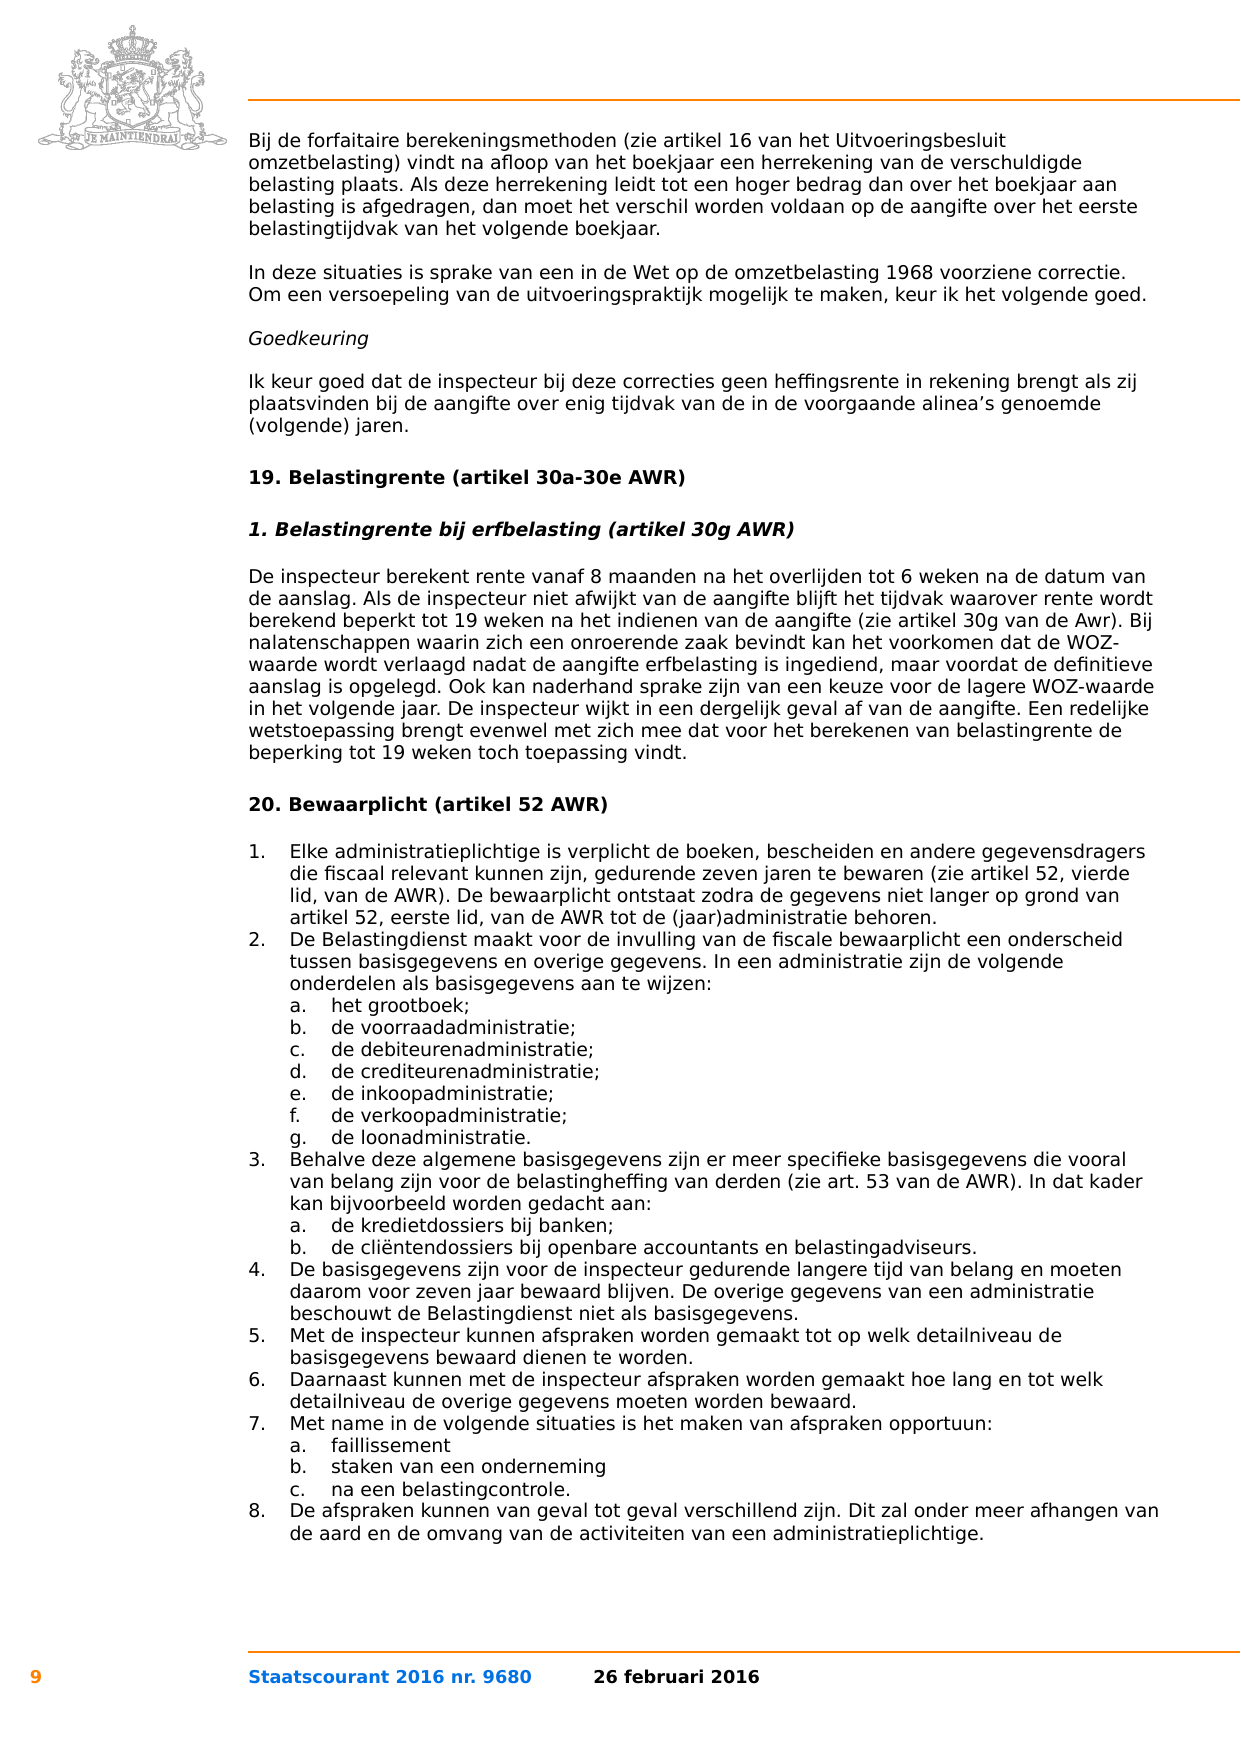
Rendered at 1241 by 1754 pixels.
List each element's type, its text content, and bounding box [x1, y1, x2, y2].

picture [38, 25, 227, 150]
text a. faillissement [289, 1434, 1163, 1456]
text a. het grootboek; [289, 995, 1163, 1017]
text b. staken van een onderneming [289, 1456, 1163, 1478]
text 1. Elke administratieplichtige is verplicht de boeken, bescheiden en andere gegevensdragers die fiscaal relevant kunnen zijn, gedurende zeven jaren te bewaren (zie artikel 52, vierde lid, van de AWR). De bewaarplicht ontstaat zodra de gegevens niet langer op grond van artikel 52, eerste lid, van de AWR tot de (jaar)administratie behoren. [248, 841, 1163, 929]
text 5. Met de inspecteur kunnen afspraken worden gemaakt tot op welk detailniveau de basisgegevens bewaard dienen te worden. [248, 1324, 1163, 1368]
text e. de inkoopadministratie; [289, 1083, 1163, 1105]
subtitle 20. Bewaarplicht (artikel 52 AWR) [248, 794, 1163, 816]
text b. de voorraadadministratie; [289, 1017, 1163, 1039]
text a. de kredietdossiers bij banken; [289, 1215, 1163, 1237]
text 3. Behalve deze algemene basisgegevens zijn er meer specifieke basisgegevens die vooral van belang zijn voor de belastingheffing van derden (zie art. 53 van de AWR). In dat kader kan bijvoorbeeld worden gedacht aan: [248, 1149, 1163, 1215]
text g. de loonadministratie. [289, 1127, 1163, 1149]
text c. de debiteurenadministratie; [289, 1039, 1163, 1061]
text 7. Met name in de volgende situaties is het maken van afspraken opportuun: [248, 1412, 1163, 1434]
text b. de cliëntendossiers bij openbare accountants en belastingadviseurs. [289, 1237, 1163, 1259]
text 2. De Belastingdienst maakt voor de invulling van de fiscale bewaarplicht een onderscheid tussen basisgegevens en overige gegevens. In een administratie zijn de volgende onderdelen als basisgegevens aan te wijzen: [248, 929, 1163, 995]
text Ik keur goed dat de inspecteur bij deze correcties geen heffingsrente in rekening brengt als zij plaatsvinden bij de aangifte over enig tijdvak van de in de voorgaande alinea’s genoemde (volgende) jaren. [248, 371, 1163, 437]
text d. de crediteurenadministratie; [289, 1061, 1163, 1083]
text 8. De afspraken kunnen van geval tot geval verschillend zijn. Dit zal onder meer afhangen van de aard en de omvang van de activiteiten van een administratieplichtige. [248, 1500, 1163, 1544]
text f. de verkoopadministratie; [289, 1105, 1163, 1127]
text c. na een belastingcontrole. [289, 1478, 1163, 1500]
text Bij de forfaitaire berekeningsmethoden (zie artikel 16 van het Uitvoeringsbesluit omzetbelasting) vindt na afloop van het boekjaar een herrekening van de verschuldigde belasting plaats. Als deze herrekening leidt tot een hoger bedrag dan over het boekjaar aan belasting is afgedragen, dan moet het verschil worden voldaan op de aangifte over het eerste belastingtijdvak van het volgende boekjaar. [248, 130, 1163, 240]
text De inspecteur berekent rente vanaf 8 maanden na het overlijden tot 6 weken na de datum van de aanslag. Als de inspecteur niet afwijkt van de aangifte blijft het tijdvak waarover rente wordt berekend beperkt tot 19 weken na het indienen van de aangifte (zie artikel 30g van de Awr). Bij nalatenschappen waarin zich een onroerende zaak bevindt kan het voorkomen dat de WOZ-waarde wordt verlaagd nadat de aangifte erfbelasting is ingediend, maar voordat de definitieve aanslag is opgelegd. Ook kan naderhand sprake zijn van een keuze voor de lagere WOZ-waarde in het volgende jaar. De inspecteur wijkt in een dergelijk geval af van de aangifte. Een redelijke wetstoepassing brengt evenwel met zich mee dat voor het berekenen van belastingrente de beperking tot 19 weken toch toepassing vindt. [248, 566, 1163, 764]
text In deze situaties is sprake van een in de Wet op de omzetbelasting 1968 voorziene correctie. Om een versoepeling van de uitvoeringspraktijk mogelijk te maken, keur ik het volgende goed. [248, 262, 1163, 306]
subtitle Goedkeuring [248, 327, 1163, 349]
text 6. Daarnaast kunnen met de inspecteur afspraken worden gemaakt hoe lang en tot welk detailniveau de overige gegevens moeten worden bewaard. [248, 1368, 1163, 1412]
subtitle 19. Belastingrente (artikel 30a-30e AWR) [248, 467, 1163, 489]
text 4. De basisgegevens zijn voor de inspecteur gedurende langere tijd van belang en moeten daarom voor zeven jaar bewaard blijven. De overige gegevens van een administratie beschouwt de Belastingdienst niet als basisgegevens. [248, 1259, 1163, 1324]
subtitle 1. Belastingrente bij erfbelasting (artikel 30g AWR) [248, 519, 1163, 541]
